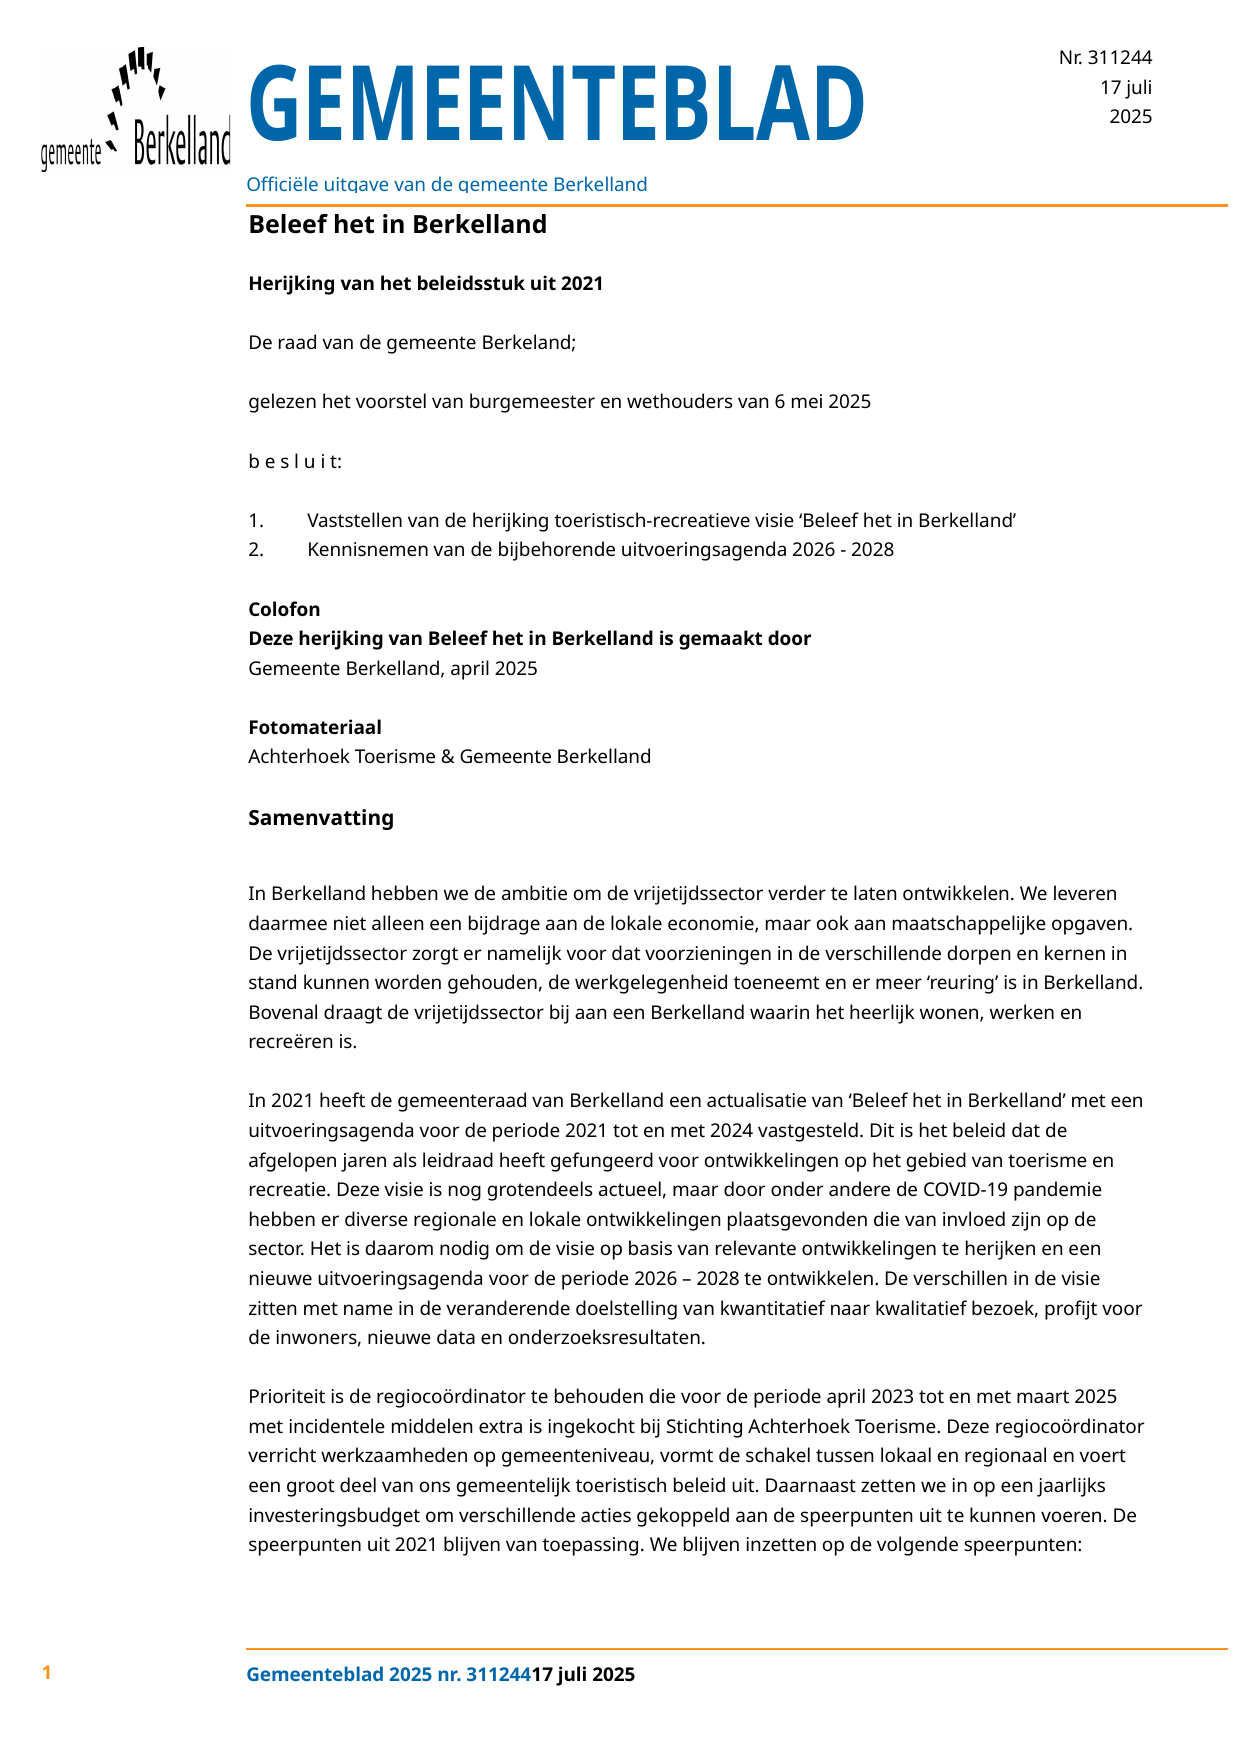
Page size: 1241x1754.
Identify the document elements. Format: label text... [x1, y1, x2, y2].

text Samenvatting [248, 803, 1152, 831]
text Prioriteit is de regiocoördinator te behouden die voor de periode april 2023 tot en met maart 2025 met incidentele middelen extra is ingekocht bij Stichting Achterhoek Toerisme. Deze regiocoördinator verricht werkzaamheden op gemeenteniveau, vormt de schakel tussen lokaal en regionaal en voert een groot deel van ons gemeentelijk toeristisch beleid uit. Daarnaast zetten we in op een jaarlijks investeringsbudget om verschillende acties gekoppeld aan de speerpunten uit te kunnen voeren. De speerpunten uit 2021 blijven van toepassing. We blijven inzetten op de volgende speerpunten: [248, 1383, 1152, 1557]
list Vaststellen van de herijking toeristisch-recreatieve visie ‘Beleef het in Berkelland’ [248, 507, 1152, 533]
text De raad van de gemeente Berkeland; [248, 329, 1152, 355]
text De vrijetijdssector zorgt er namelijk voor dat voorzieningen in de verschillende dorpen en kernen in stand kunnen worden gehouden, de werkgelegenheid toeneemt en er meer ‘reuring’ is in Berkelland. Bovenal draagt de vrijetijdssector bij aan een Berkelland waarin het heerlijk wonen, werken en recreëren is. [248, 940, 1152, 1054]
text Deze herijking van Beleef het in Berkelland is gemaakt door [248, 625, 1152, 651]
list Kennisnemen van de bijbehorende uitvoeringsagenda 2026 - 2028 [248, 537, 1152, 562]
text In 2021 heeft de gemeenteraad van Berkelland een actualisatie van ‘Beleef het in Berkelland’ met een uitvoeringsagenda voor de periode 2021 tot en met 2024 vastgesteld. Dit is het beleid dat de afgelopen jaren als leidraad heeft gefungeerd voor ontwikkelingen op het gebied van toerisme en recreatie. Deze visie is nog grotendeels actueel, maar door onder andere de COVID-19 pandemie hebben er diverse regionale en lokale ontwikkelingen plaatsgevonden die van invloed zijn op de sector. Het is daarom nodig om de visie op basis van relevante ontwikkelingen te herijken en een nieuwe uitvoeringsagenda voor de periode 2026 – 2028 te ontwikkelen. De verschillen in de visie zitten met name in de veranderende doelstelling van kwantitatief naar kwalitatief bezoek, profijt voor de inwoners, nieuwe data en onderzoeksresultaten. [248, 1088, 1152, 1350]
text Fotomateriaal [248, 714, 1152, 740]
text Colofon [248, 596, 1152, 621]
text Gemeente Berkelland, april 2025 [248, 655, 1152, 681]
text b e s l u i t: [248, 448, 1152, 473]
text Beleef het in Berkelland [248, 207, 1152, 241]
text gelezen het voorstel van burgemeester en wethouders van 6 mei 2025 [248, 389, 1152, 414]
text In Berkelland hebben we de ambitie om de vrijetijdssector verder te laten ontwikkelen. We leveren daarmee niet alleen een bijdrage aan de lokale economie, maar ook aan maatschappelijke opgaven. [248, 881, 1152, 936]
text Herijking van het beleidsstuk uit 2021 [248, 270, 1152, 296]
text Achterhoek Toerisme & Gemeente Berkelland [248, 744, 1152, 769]
picture [41, 47, 231, 172]
